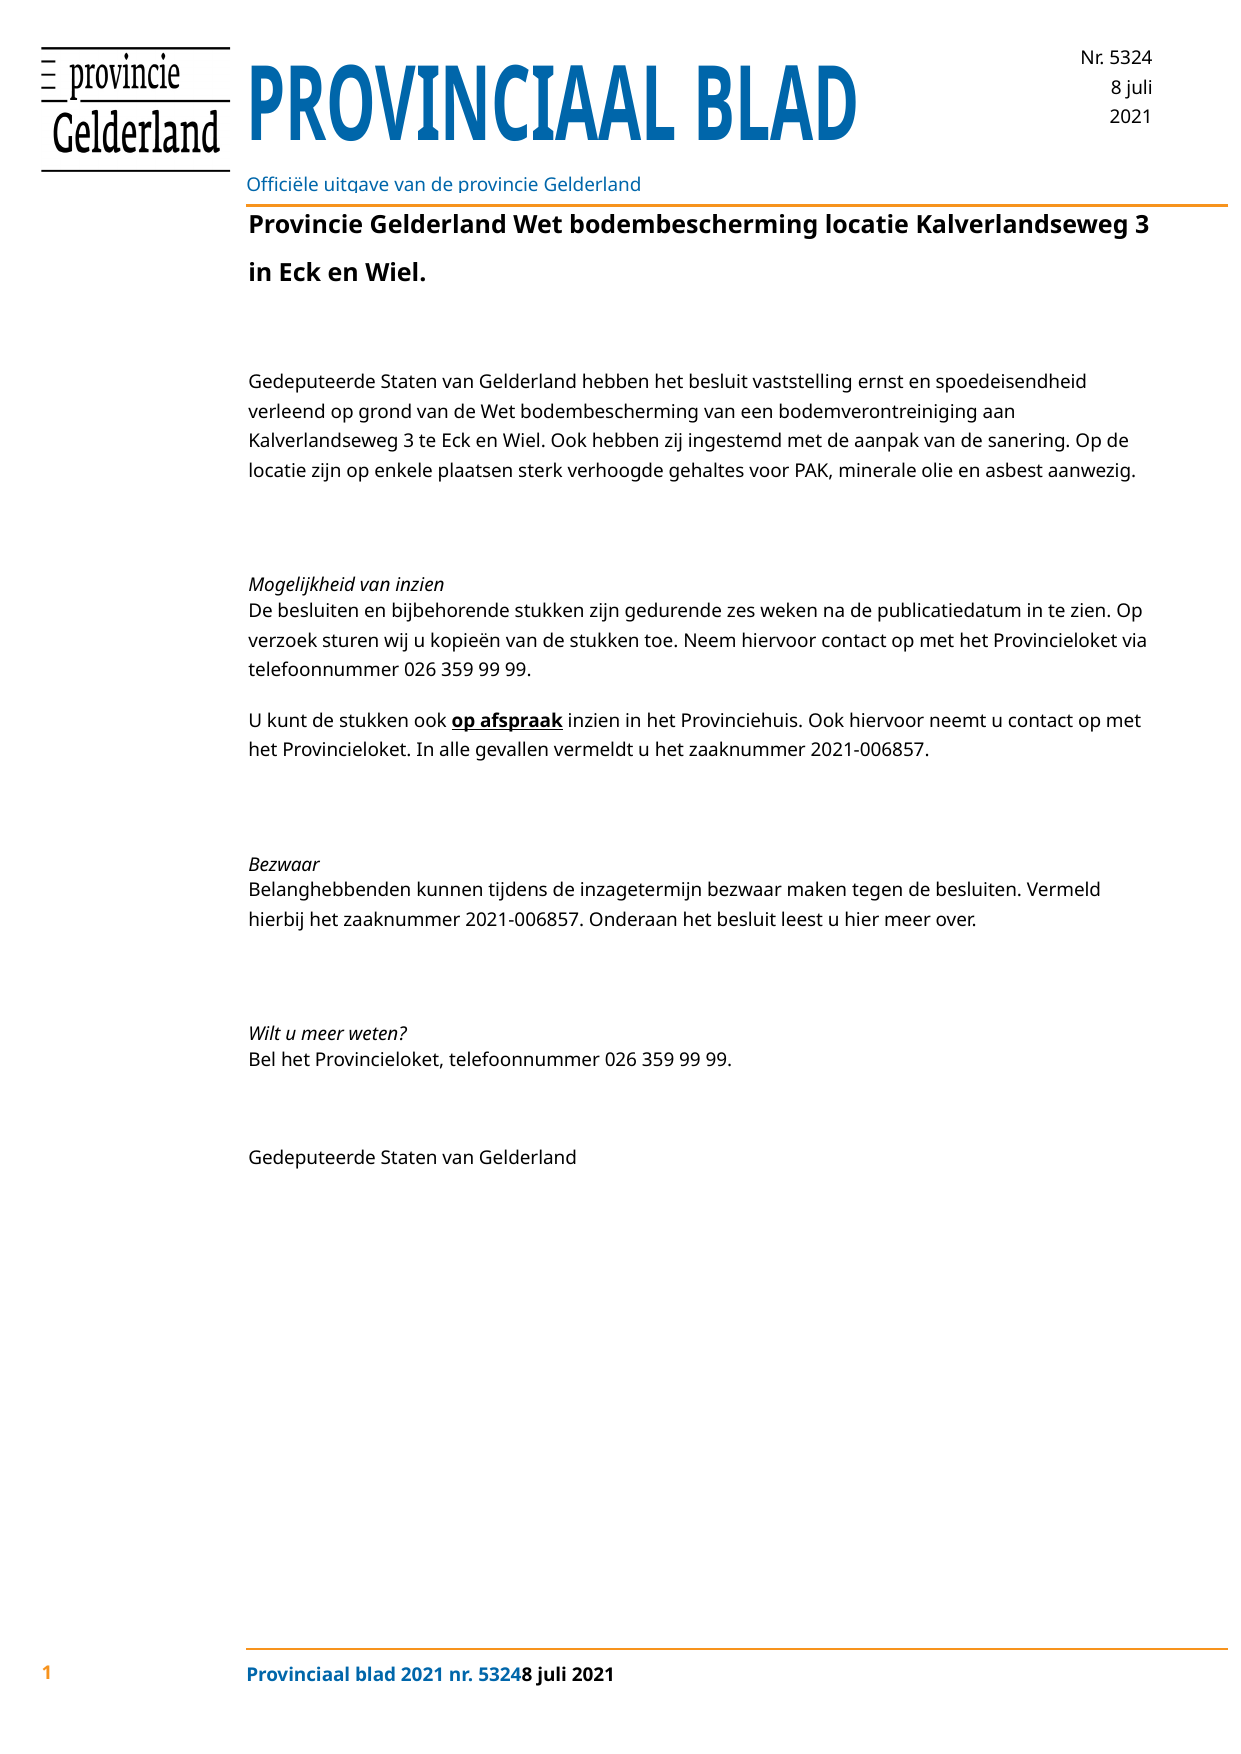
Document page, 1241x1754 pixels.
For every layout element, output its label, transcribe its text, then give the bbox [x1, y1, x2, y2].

text Gedeputeerde Staten van Gelderland [248, 1144, 1152, 1170]
text Provincie Gelderland Wet bodembescherming locatie Kalverlandseweg 3 in Eck en Wiel. [248, 207, 1152, 288]
text Mogelijkheid van inzien [248, 571, 1152, 597]
text Wilt u meer weten? [248, 1020, 1152, 1046]
text Bezwaar [248, 851, 1152, 876]
text Belanghebbenden kunnen tijdens de inzagetermijn bezwaar maken tegen de besluiten. Vermeld hierbij het zaaknummer 2021-006857. Onderaan het besluit leest u hier meer over. [248, 876, 1152, 932]
picture [41, 47, 231, 172]
text U kunt de stukken ook op afspraak inzien in het Provinciehuis. Ook hiervoor neemt u contact op met het Provincieloket. In alle gevallen vermeldt u het zaaknummer 2021-006857. [248, 707, 1152, 762]
text Bel het Provincieloket, telefoonnummer 026 359 99 99. [248, 1046, 1152, 1072]
text De besluiten en bijbehorende stukken zijn gedurende zes weken na de publicatiedatum in te zien. Op verzoek sturen wij u kopieën van de stukken toe. Neem hiervoor contact op met het Provincieloket via telefoonnummer 026 359 99 99. [248, 597, 1152, 682]
text Gedeputeerde Staten van Gelderland hebben het besluit vaststelling ernst en spoedeisendheid verleend op grond van de Wet bodembescherming van een bodemverontreiniging aan Kalverlandseweg 3 te Eck en Wiel. Ook hebben zij ingestemd met de aanpak van de sanering. Op de locatie zijn op enkele plaatsen sterk verhoogde gehaltes voor PAK, minerale olie en asbest aanwezig. [248, 368, 1152, 483]
